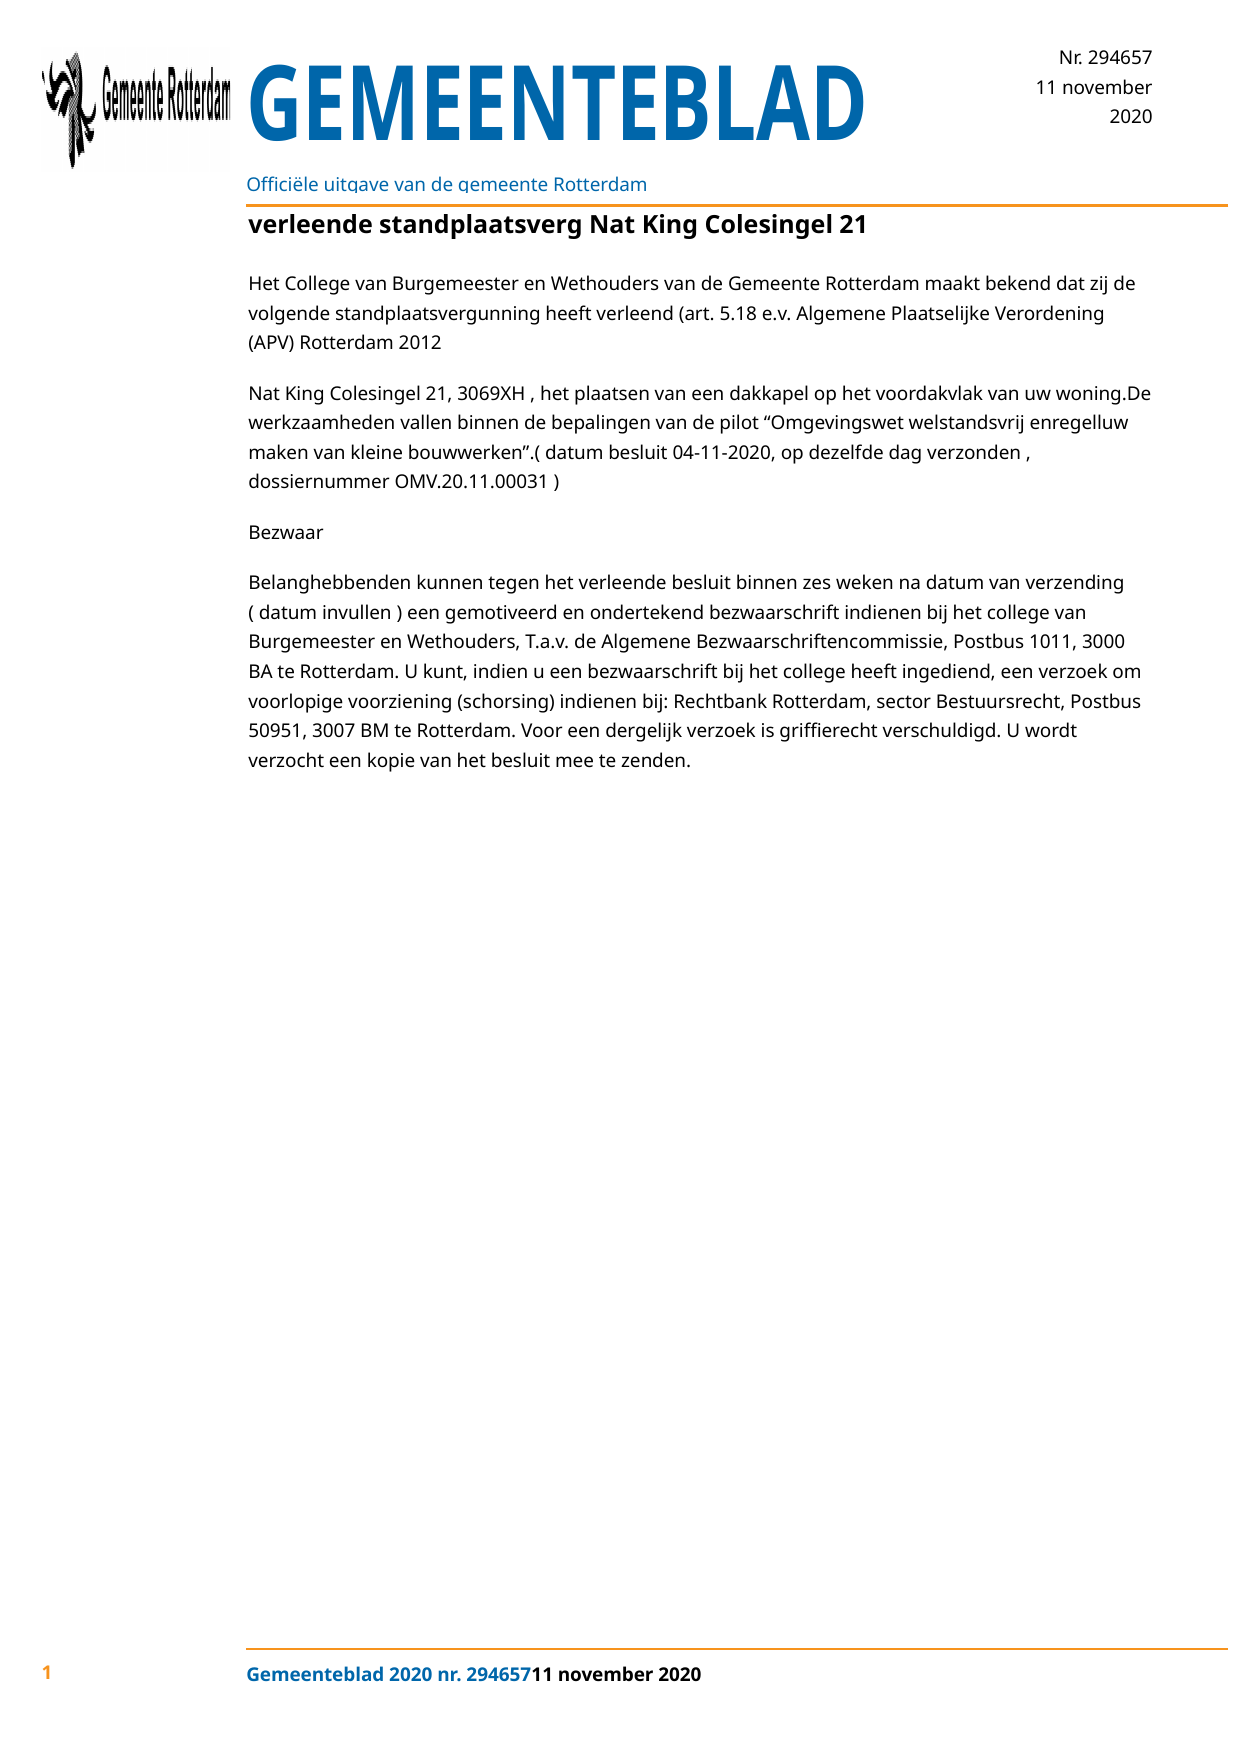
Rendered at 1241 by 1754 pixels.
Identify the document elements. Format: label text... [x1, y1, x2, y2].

text Belanghebbenden kunnen tegen het verleende besluit binnen zes weken na datum van verzending ( datum invullen ) een gemotiveerd en ondertekend bezwaarschrift indienen bij het college van Burgemeester en Wethouders, T.a.v. de Algemene Bezwaarschriftencommissie, Postbus 1011, 3000 BA te Rotterdam. U kunt, indien u een bezwaarschrift bij het college heeft ingediend, een verzoek om voorlopige voorziening (schorsing) indienen bij: Rechtbank Rotterdam, sector Bestuursrecht, Postbus 50951, 3007 BM te Rotterdam. Voor een dergelijk verzoek is griffierecht verschuldigd. U wordt verzocht een kopie van het besluit mee te zenden. [248, 569, 1152, 773]
text Het College van Burgemeester en Wethouders van de Gemeente Rotterdam maakt bekend dat zij de volgende standplaatsvergunning heeft verleend (art. 5.18 e.v. Algemene Plaatselijke Verordening (APV) Rotterdam 2012 [248, 270, 1152, 355]
text verleende standplaatsverg Nat King Colesingel 21 [248, 207, 1152, 241]
picture [41, 47, 231, 172]
text Nat King Colesingel 21, 3069XH , het plaatsen van een dakkapel op het voordakvlak van uw woning.De werkzaamheden vallen binnen de bepalingen van de pilot “Omgevingswet welstandsvrij enregelluw maken van kleine bouwwerken”.( datum besluit 04-11-2020, op dezelfde dag verzonden , dossiernummer OMV.20.11.00031 ) [248, 380, 1152, 494]
text Bezwaar [248, 519, 1152, 545]
